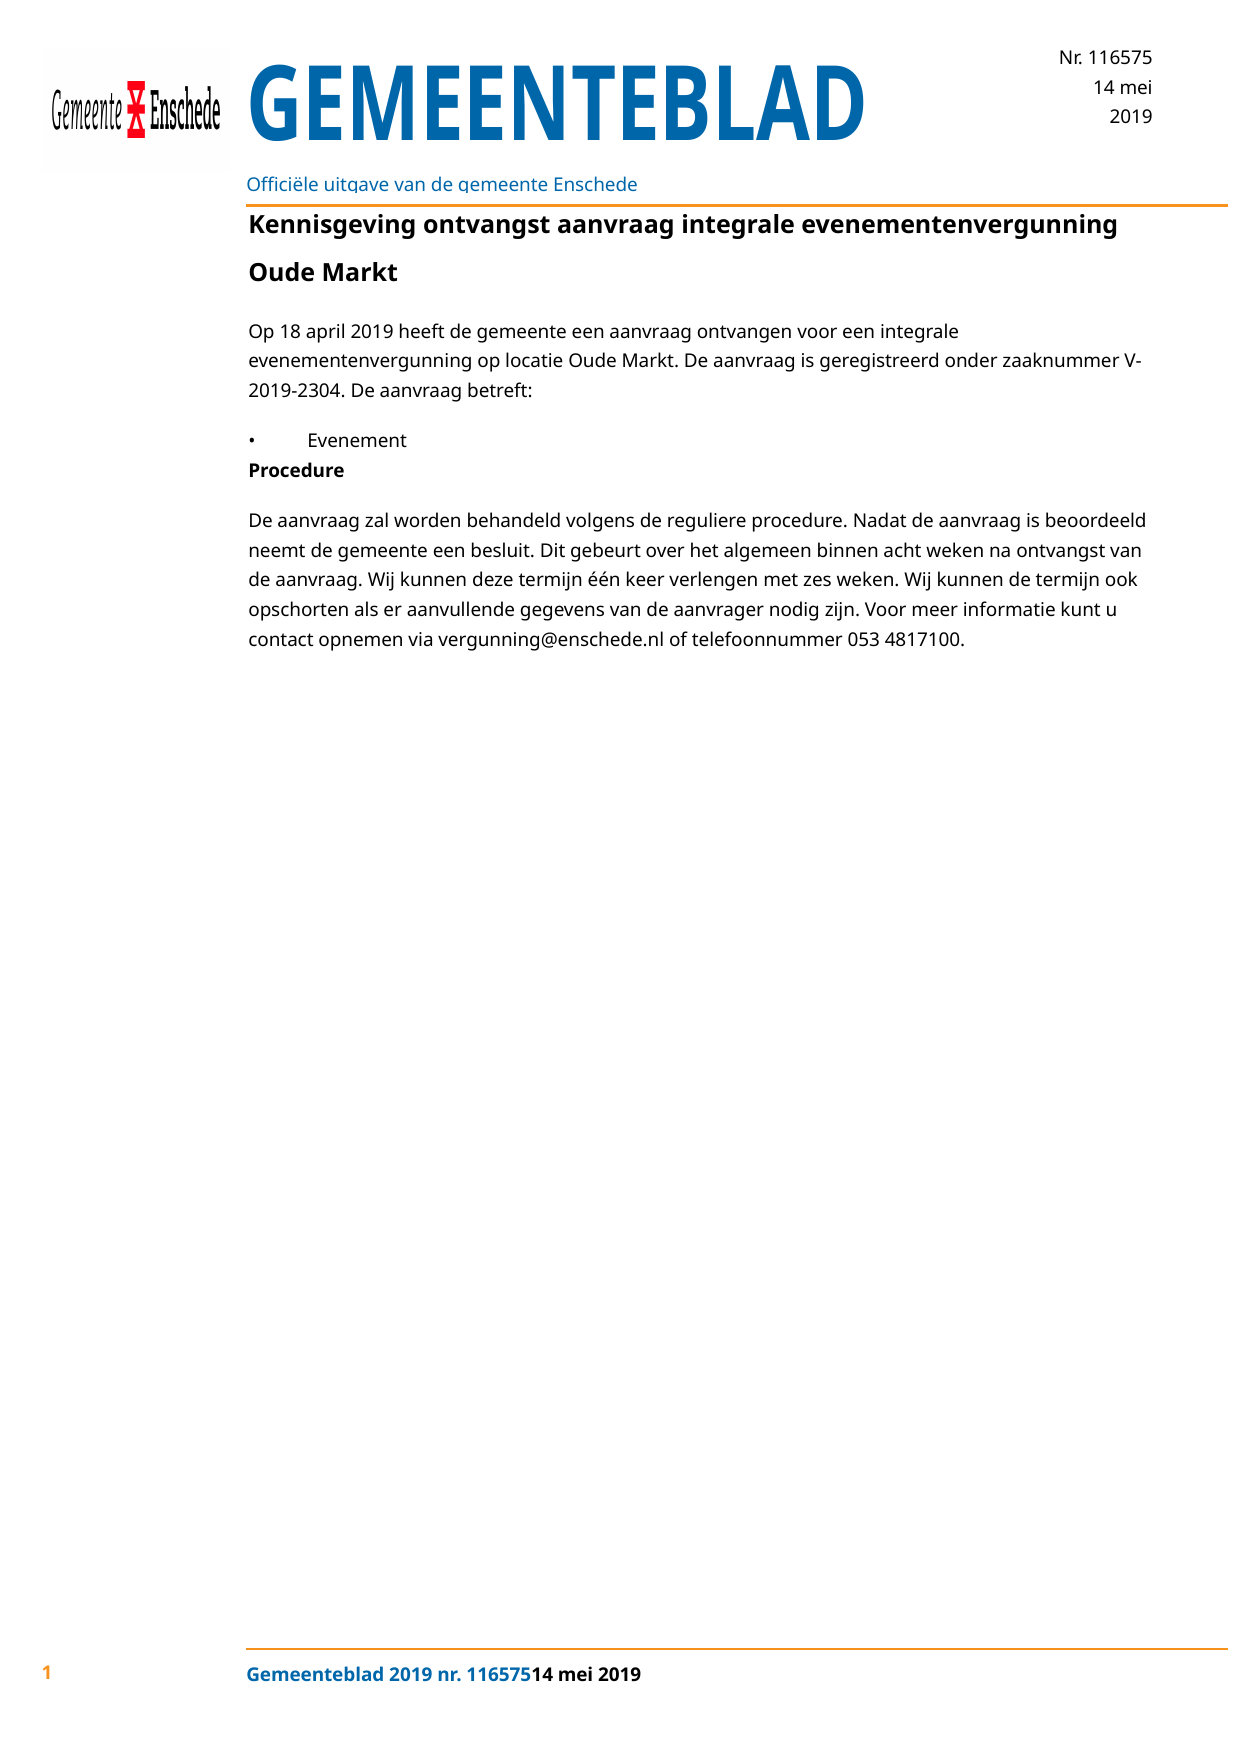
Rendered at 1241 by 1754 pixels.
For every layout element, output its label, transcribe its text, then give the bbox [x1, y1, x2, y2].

text Procedure [248, 457, 1152, 483]
text Kennisgeving ontvangst aanvraag integrale evenementenvergunning Oude Markt [248, 207, 1152, 288]
picture [41, 47, 231, 172]
text Op 18 april 2019 heeft de gemeente een aanvraag ontvangen voor een integrale evenementenvergunning op locatie Oude Markt. De aanvraag is geregistreerd onder zaaknummer V-2019-2304. De aanvraag betreft: [248, 318, 1152, 403]
text De aanvraag zal worden behandeld volgens de reguliere procedure. Nadat de aanvraag is beoordeeld neemt de gemeente een besluit. Dit gebeurt over het algemeen binnen acht weken na ontvangst van de aanvraag. Wij kunnen deze termijn één keer verlengen met zes weken. Wij kunnen de termijn ook opschorten als er aanvullende gegevens van de aanvrager nodig zijn. Voor meer informatie kunt u contact opnemen via vergunning@enschede.nl of telefoonnummer 053 4817100. [248, 507, 1152, 652]
list Evenement [248, 427, 1152, 453]
